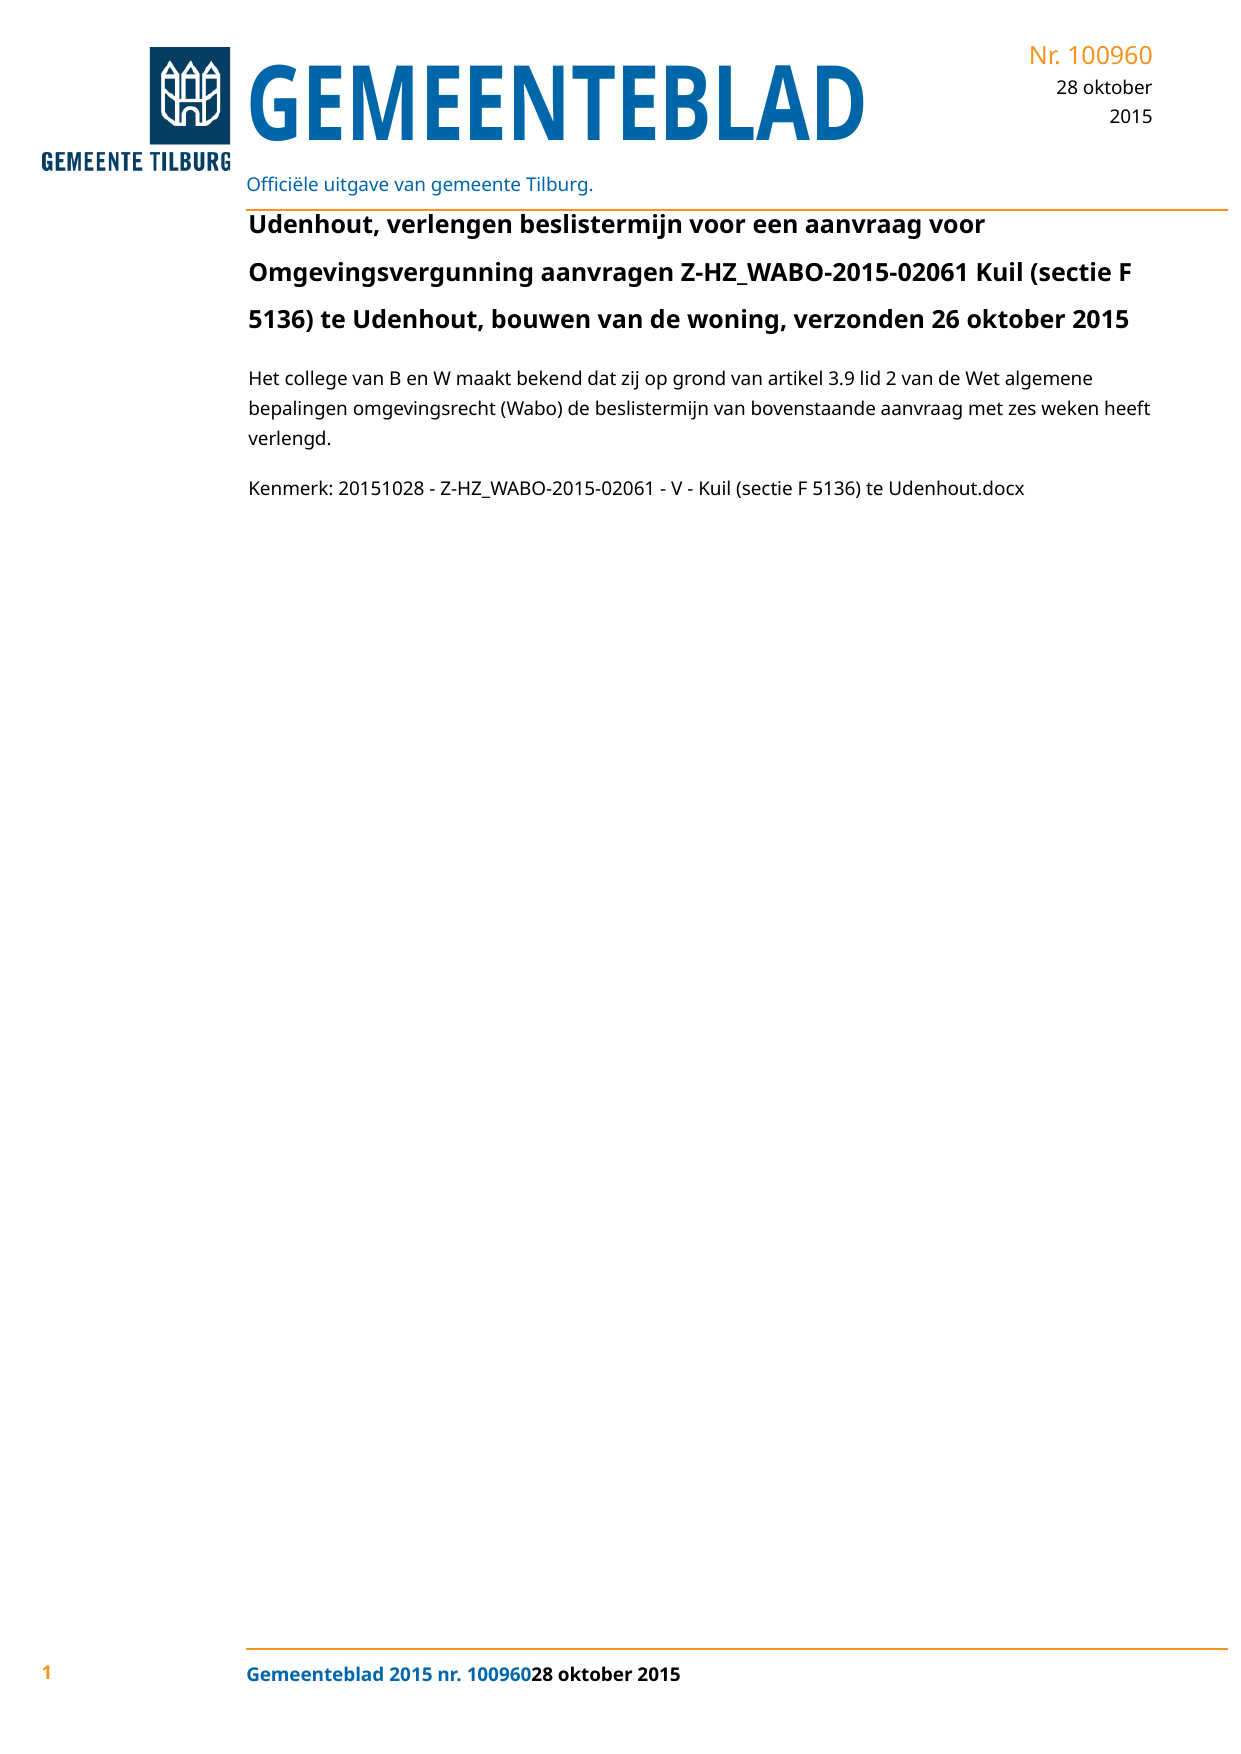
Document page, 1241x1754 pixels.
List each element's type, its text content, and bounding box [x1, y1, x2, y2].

text Het college van B en W maakt bekend dat zij op grond van artikel 3.9 lid 2 van de Wet algemene bepalingen omgevingsrecht (Wabo) de beslistermijn van bovenstaande aanvraag met zes weken heeft verlengd. [248, 366, 1152, 450]
picture [41, 47, 231, 172]
text Udenhout, verlengen beslistermijn voor een aanvraag voor Omgevingsvergunning aanvragen Z-HZ_WABO-2015-02061 Kuil (sectie F 5136) te Udenhout, bouwen van de woning, verzonden 26 oktober 2015 [248, 211, 1152, 336]
text Kenmerk: 20151028 - Z-HZ_WABO-2015-02061 - V - Kuil (sectie F 5136) te Udenhout.docx [248, 475, 1152, 501]
